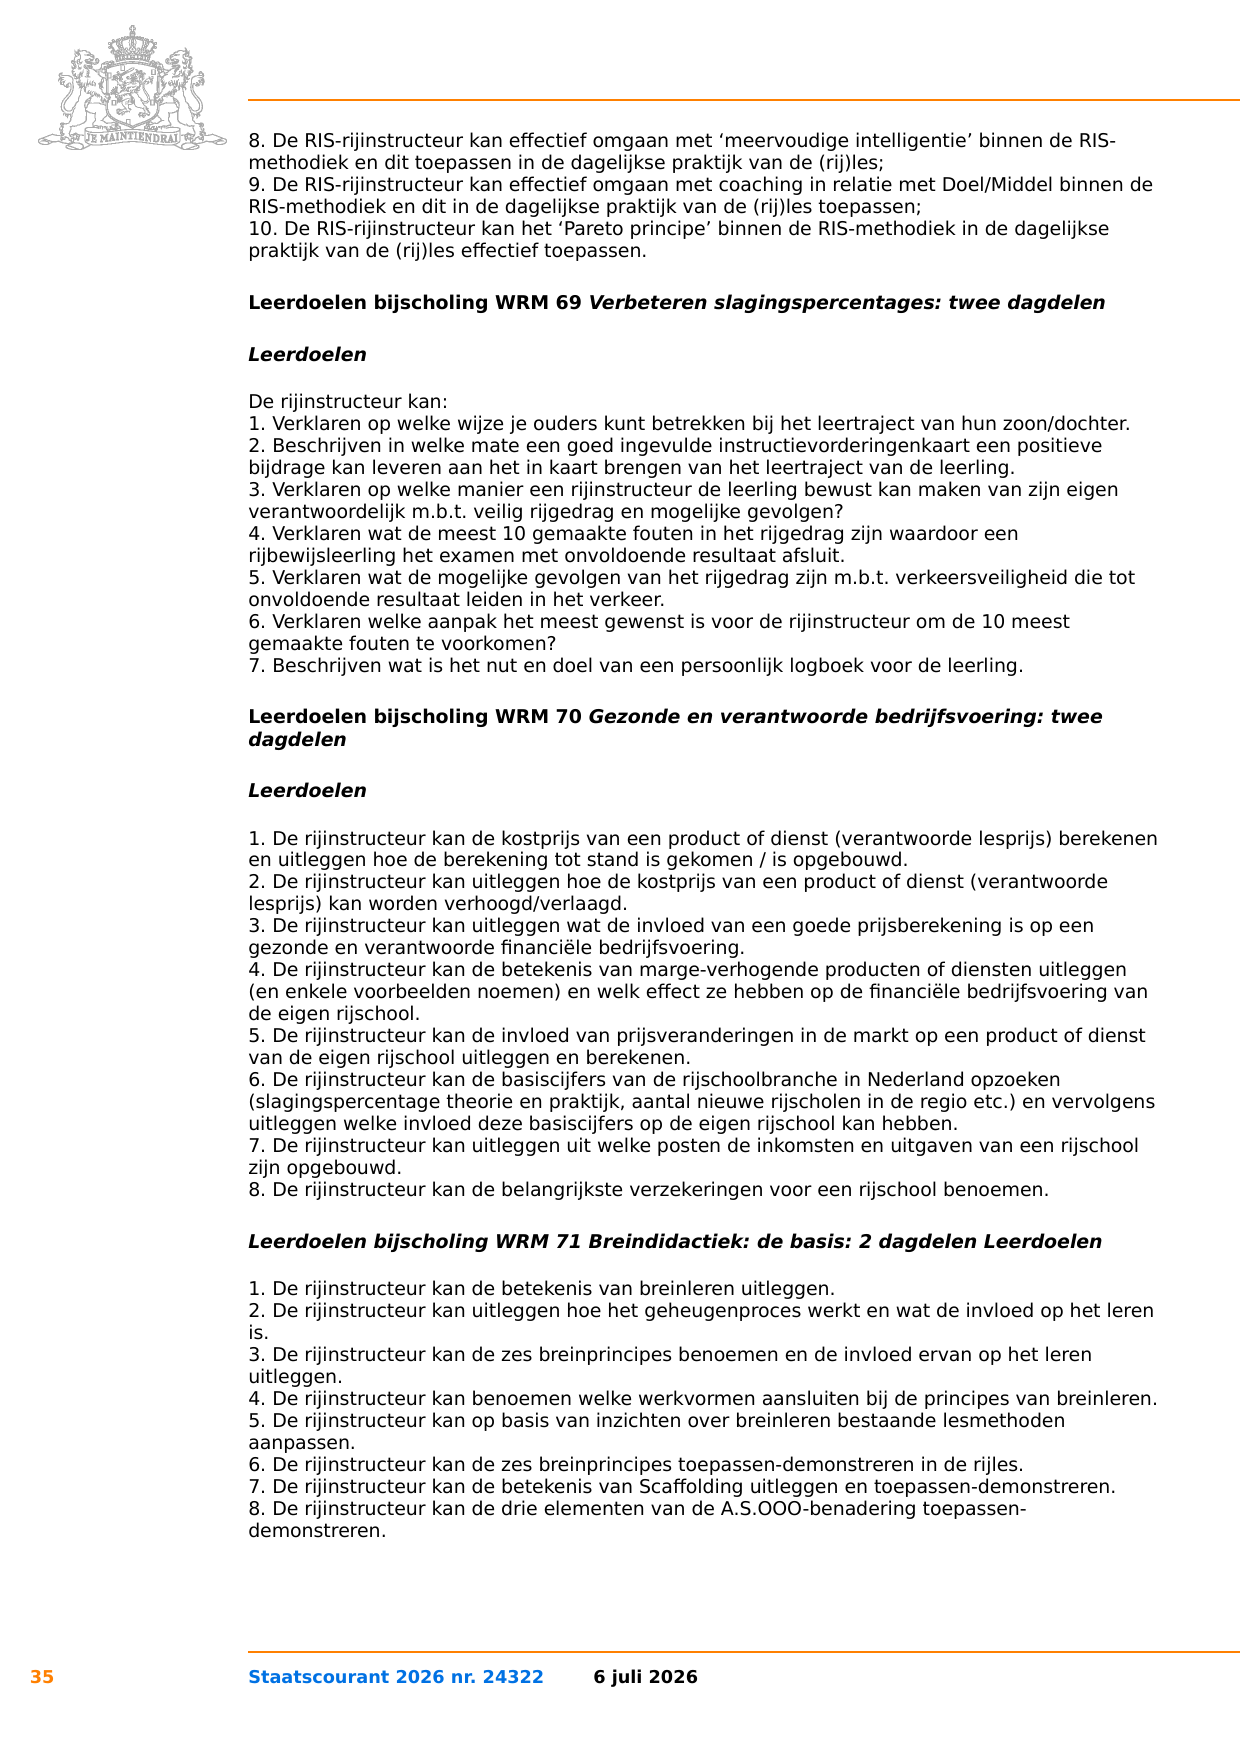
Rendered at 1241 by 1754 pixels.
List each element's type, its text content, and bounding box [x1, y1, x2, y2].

text 1. De rijinstructeur kan de betekenis van breinleren uitleggen. [248, 1278, 1163, 1300]
text 4. De rijinstructeur kan benoemen welke werkvormen aansluiten bij de principes van breinleren. [248, 1388, 1163, 1410]
subtitle Leerdoelen bijscholing WRM 71 Breindidactiek: de basis: 2 dagdelen Leerdoelen [248, 1231, 1163, 1253]
text De rijinstructeur kan: [248, 391, 1163, 413]
subtitle Leerdoelen [248, 780, 1163, 802]
text 8. De rijinstructeur kan de belangrijkste verzekeringen voor een rijschool benoemen. [248, 1179, 1163, 1201]
text 2. De rijinstructeur kan uitleggen hoe het geheugenproces werkt en wat de invloed op het leren is. [248, 1300, 1163, 1344]
text 6. Verklaren welke aanpak het meest gewenst is voor de rijinstructeur om de 10 meest gemaakte fouten te voorkomen? [248, 611, 1163, 654]
text 9. De RIS-rijinstructeur kan effectief omgaan met coaching in relatie met Doel/Middel binnen de RIS-methodiek en dit in de dagelijkse praktijk van de (rij)les toepassen; [248, 174, 1163, 218]
text 5. Verklaren wat de mogelijke gevolgen van het rijgedrag zijn m.b.t. verkeersveiligheid die tot onvoldoende resultaat leiden in het verkeer. [248, 567, 1163, 611]
text 5. De rijinstructeur kan op basis van inzichten over breinleren bestaande lesmethoden aanpassen. [248, 1410, 1163, 1454]
text 3. De rijinstructeur kan de zes breinprincipes benoemen en de invloed ervan op het leren uitleggen. [248, 1344, 1163, 1388]
text 6. De rijinstructeur kan de basiscijfers van de rijschoolbranche in Nederland opzoeken (slagingspercentage theorie en praktijk, aantal nieuwe rijscholen in de regio etc.) en vervolgens uitleggen welke invloed deze basiscijfers op de eigen rijschool kan hebben. [248, 1069, 1163, 1135]
text 1. De rijinstructeur kan de kostprijs van een product of dienst (verantwoorde lesprijs) berekenen en uitleggen hoe de berekening tot stand is gekomen / is opgebouwd. [248, 827, 1163, 871]
text 6. De rijinstructeur kan de zes breinprincipes toepassen-demonstreren in de rijles. [248, 1454, 1163, 1476]
text 3. De rijinstructeur kan uitleggen wat de invloed van een goede prijsberekening is op een gezonde en verantwoorde financiële bedrijfsvoering. [248, 915, 1163, 959]
text 4. De rijinstructeur kan de betekenis van marge-verhogende producten of diensten uitleggen (en enkele voorbeelden noemen) en welk effect ze hebben op de financiële bedrijfsvoering van de eigen rijschool. [248, 959, 1163, 1025]
text 1. Verklaren op welke wijze je ouders kunt betrekken bij het leertraject van hun zoon/dochter. [248, 413, 1163, 435]
text 10. De RIS-rijinstructeur kan het ‘Pareto principe’ binnen de RIS-methodiek in de dagelijkse praktijk van de (rij)les effectief toepassen. [248, 218, 1163, 262]
picture [38, 25, 227, 150]
subtitle Leerdoelen bijscholing WRM 70 Gezonde en verantwoorde bedrijfsvoering: twee dagdelen [248, 706, 1163, 750]
text 4. Verklaren wat de meest 10 gemaakte fouten in het rijgedrag zijn waardoor een rijbewijsleerling het examen met onvoldoende resultaat afsluit. [248, 523, 1163, 567]
text 3. Verklaren op welke manier een rijinstructeur de leerling bewust kan maken van zijn eigen verantwoordelijk m.b.t. veilig rijgedrag en mogelijke gevolgen? [248, 479, 1163, 523]
text 7. De rijinstructeur kan de betekenis van Scaffolding uitleggen en toepassen-demonstreren. [248, 1476, 1163, 1498]
text 8. De rijinstructeur kan de drie elementen van de A.S.OOO-benadering toepassen-demonstreren. [248, 1498, 1163, 1542]
subtitle Leerdoelen [248, 344, 1163, 366]
subtitle Leerdoelen bijscholing WRM 69 Verbeteren slagingspercentages: twee dagdelen [248, 292, 1163, 314]
text 2. Beschrijven in welke mate een goed ingevulde instructievorderingenkaart een positieve bijdrage kan leveren aan het in kaart brengen van het leertraject van de leerling. [248, 435, 1163, 479]
text 5. De rijinstructeur kan de invloed van prijsveranderingen in de markt op een product of dienst van de eigen rijschool uitleggen en berekenen. [248, 1025, 1163, 1069]
text 7. De rijinstructeur kan uitleggen uit welke posten de inkomsten en uitgaven van een rijschool zijn opgebouwd. [248, 1135, 1163, 1179]
text 7. Beschrijven wat is het nut en doel van een persoonlijk logboek voor de leerling. [248, 654, 1163, 676]
text 2. De rijinstructeur kan uitleggen hoe de kostprijs van een product of dienst (verantwoorde lesprijs) kan worden verhoogd/verlaagd. [248, 871, 1163, 915]
text 8. De RIS-rijinstructeur kan effectief omgaan met ‘meervoudige intelligentie’ binnen de RIS- methodiek en dit toepassen in de dagelijkse praktijk van de (rij)les; [248, 130, 1163, 174]
